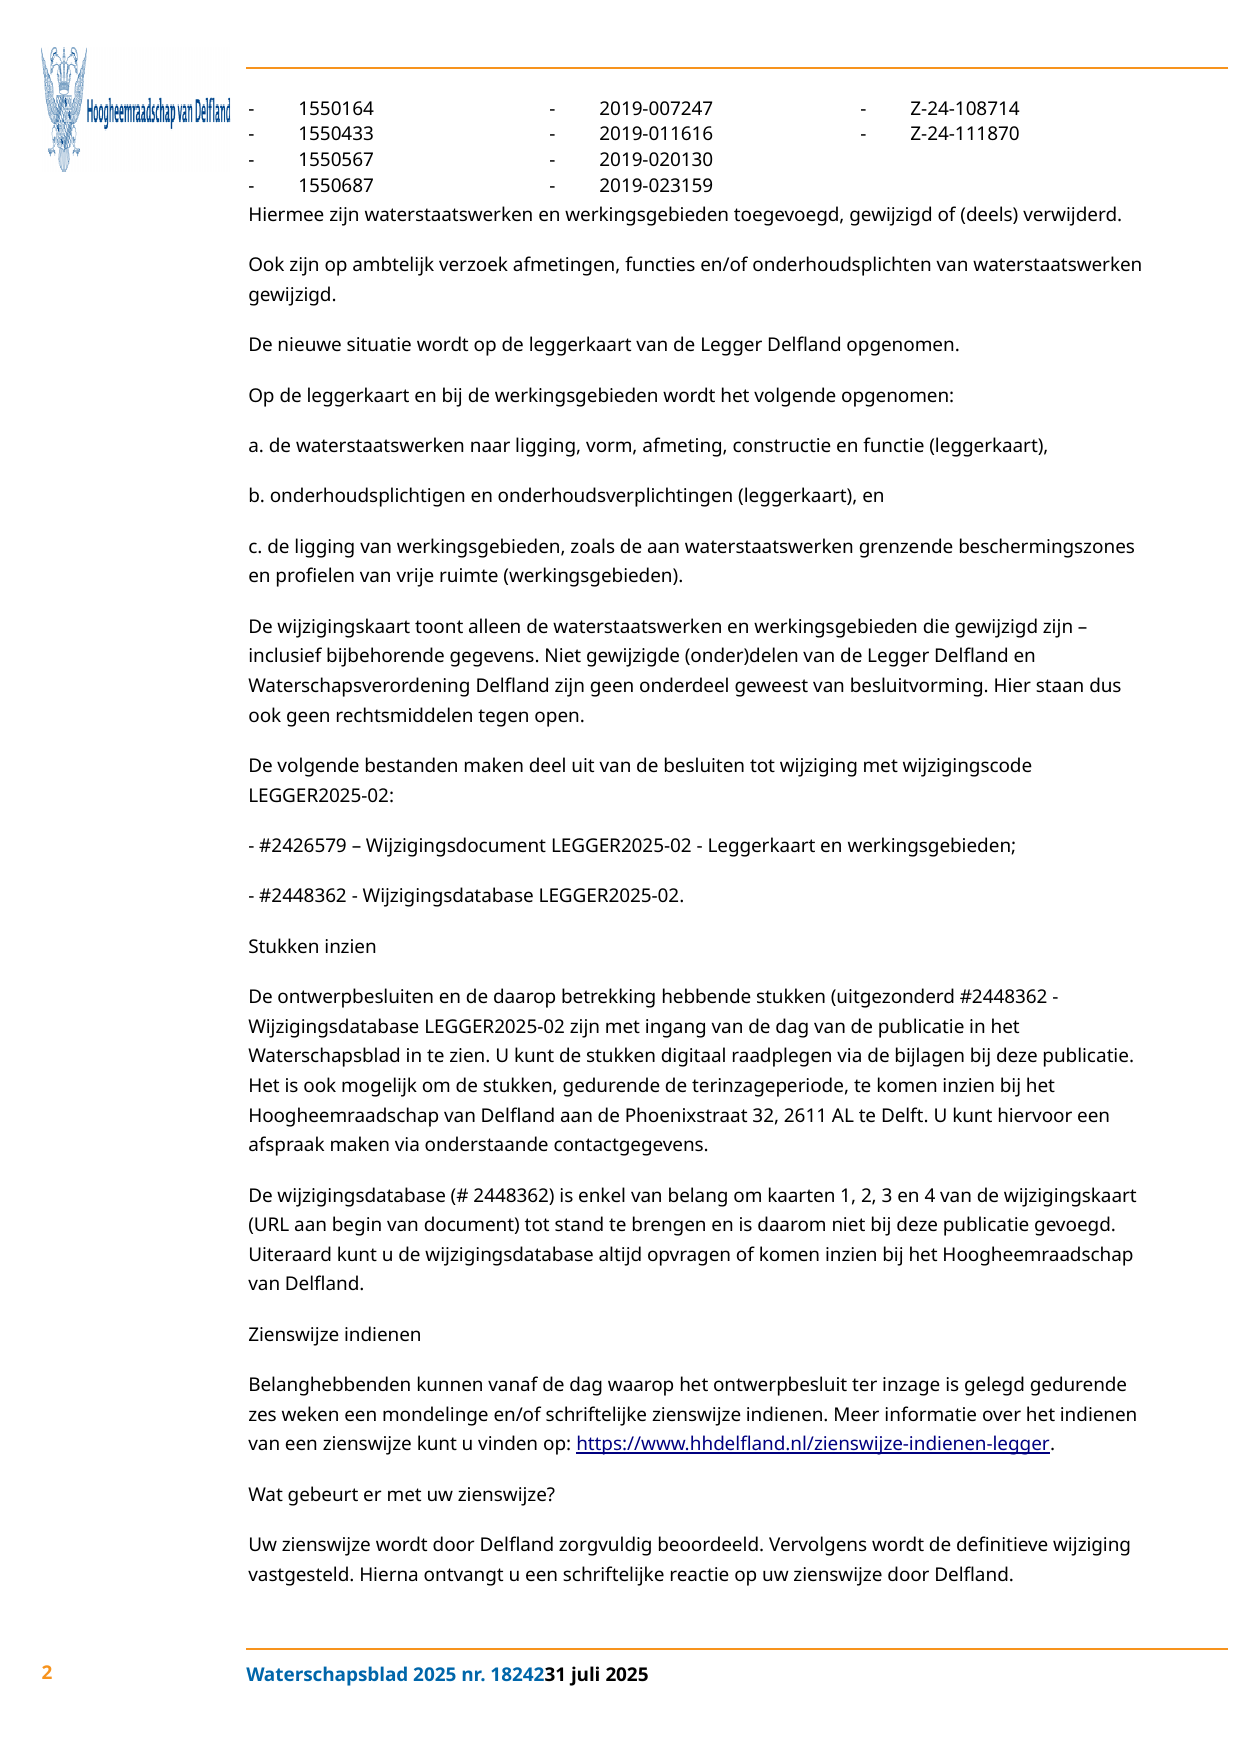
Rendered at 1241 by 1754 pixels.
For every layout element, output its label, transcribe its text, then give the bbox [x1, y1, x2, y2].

table_cell - 1550567 [248, 146, 549, 172]
text Stukken inzien [248, 933, 1152, 959]
table_cell [860, 172, 1152, 198]
text Zienswijze indienen [248, 1321, 1152, 1347]
text De nieuwe situatie wordt op de leggerkaart van de Legger Delfland opgenomen. [248, 331, 1152, 357]
table_cell - 1550164 [248, 95, 549, 121]
table_cell - 2019-020130 [549, 146, 860, 172]
text Belanghebbenden kunnen vanaf de dag waarop het ontwerpbesluit ter inzage is gelegd gedurende zes weken een mondelinge en/of schriftelijke zienswijze indienen. Meer informatie over het indienen van een zienswijze kunt u vinden op: https://www.hhdelfland.nl/zienswijze-indienen-legger. [248, 1371, 1152, 1456]
text De volgende bestanden maken deel uit van de besluiten tot wijziging met wijzigingscode LEGGER2025-02: [248, 752, 1152, 807]
text Ook zijn op ambtelijk verzoek afmetingen, functies en/of onderhoudsplichten van waterstaatswerken gewijzigd. [248, 251, 1152, 307]
text - #2426579 – Wijzigingsdocument LEGGER2025-02 - Leggerkaart en werkingsgebieden; [248, 832, 1152, 858]
text b. onderhoudsplichtigen en onderhoudsverplichtingen (leggerkaart), en [248, 483, 1152, 508]
text - #2448362 - Wijzigingsdatabase LEGGER2025-02. [248, 883, 1152, 908]
table_cell - Z-24-111870 [860, 121, 1152, 146]
table_cell - 1550433 [248, 121, 549, 146]
text De wijzigingskaart toont alleen de waterstaatswerken en werkingsgebieden die gewijzigd zijn – inclusief bijbehorende gegevens. Niet gewijzigde (onder)delen van de Legger Delfland en Waterschapsverordening Delfland zijn geen onderdeel geweest van besluitvorming. Hier staan dus ook geen rechtsmiddelen tegen open. [248, 613, 1152, 727]
text Hiermee zijn waterstaatswerken en werkingsgebieden toegevoegd, gewijzigd of (deels) verwijderd. [248, 201, 1152, 227]
text a. de waterstaatswerken naar ligging, vorm, afmeting, constructie en functie (leggerkaart), [248, 432, 1152, 458]
table_cell - 1550687 [248, 172, 549, 198]
table_cell - 2019-023159 [549, 172, 860, 198]
table_cell - Z-24-108714 [860, 95, 1152, 121]
picture [41, 47, 231, 172]
text De ontwerpbesluiten en de daarop betrekking hebbende stukken (uitgezonderd #2448362 - Wijzigingsdatabase LEGGER2025-02 zijn met ingang van de dag van de publicatie in het Waterschapsblad in te zien. U kunt de stukken digitaal raadplegen via de bijlagen bij deze publicatie. Het is ook mogelijk om de stukken, gedurende de terinzageperiode, te komen inzien bij het Hoogheemraadschap van Delfland aan de Phoenixstraat 32, 2611 AL te Delft. U kunt hiervoor een afspraak maken via onderstaande contactgegevens. [248, 983, 1152, 1157]
text Uw zienswijze wordt door Delfland zorgvuldig beoordeeld. Vervolgens wordt de definitieve wijziging vastgesteld. Hierna ontvangt u een schriftelijke reactie op uw zienswijze door Delfland. [248, 1531, 1152, 1587]
text c. de ligging van werkingsgebieden, zoals de aan waterstaatswerken grenzende beschermingszones en profielen van vrije ruimte (werkingsgebieden). [248, 533, 1152, 588]
table_cell - 2019-011616 [549, 121, 860, 146]
text De wijzigingsdatabase (# 2448362) is enkel van belang om kaarten 1, 2, 3 en 4 van de wijzigingskaart (URL aan begin van document) tot stand te brengen en is daarom niet bij deze publicatie gevoegd. Uiteraard kunt u de wijzigingsdatabase altijd opvragen of komen inzien bij het Hoogheemraadschap van Delfland. [248, 1182, 1152, 1296]
text Wat gebeurt er met uw zienswijze? [248, 1481, 1152, 1507]
table_cell - 2019-007247 [549, 95, 860, 121]
text Op de leggerkaart en bij de werkingsgebieden wordt het volgende opgenomen: [248, 382, 1152, 407]
table_cell [860, 146, 1152, 172]
